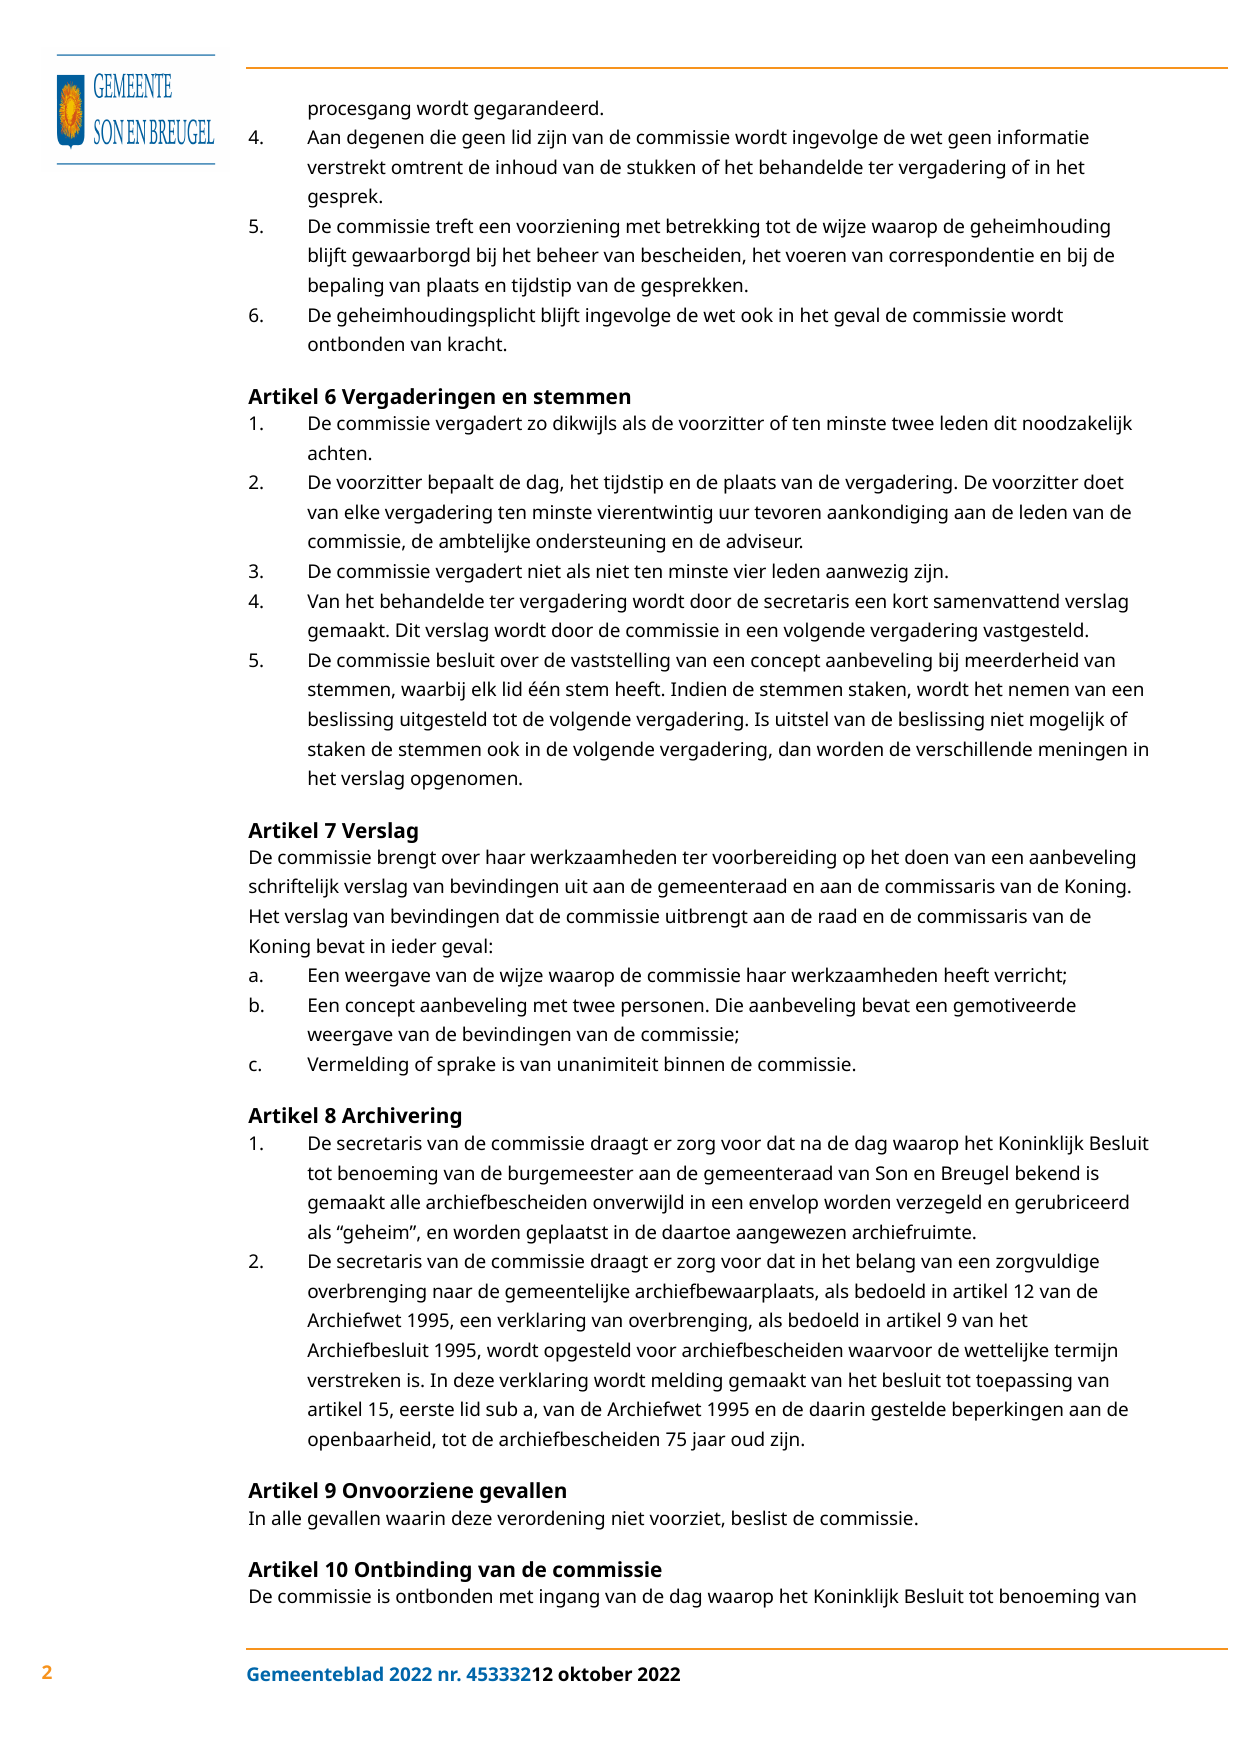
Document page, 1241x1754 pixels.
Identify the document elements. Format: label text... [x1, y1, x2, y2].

list procesgang wordt gegarandeerd. [248, 95, 1152, 121]
list Een concept aanbeveling met twee personen. Die aanbeveling bevat een gemotiveerde weergave van de bevindingen van de commissie; [248, 992, 1152, 1047]
list De voorzitter bepaalt de dag, het tijdstip en de plaats van de vergadering. De voorzitter doet van elke vergadering ten minste vierentwintig uur tevoren aankondiging aan de leden van de commissie, de ambtelijke ondersteuning en de adviseur. [248, 469, 1152, 554]
list Aan degenen die geen lid zijn van de commissie wordt ingevolge de wet geen informatie verstrekt omtrent de inhoud van de stukken of het behandelde ter vergadering of in het gesprek. [248, 124, 1152, 209]
list De commissie vergadert zo dikwijls als de voorzitter of ten minste twee leden dit noodzakelijk achten. [248, 410, 1152, 466]
text Artikel 6 Vergaderingen en stemmen [248, 382, 1152, 410]
picture [41, 47, 231, 172]
list De geheimhoudingsplicht blijft ingevolge de wet ook in het geval de commissie wordt ontbonden van kracht. [248, 302, 1152, 357]
list De secretaris van de commissie draagt er zorg voor dat na de dag waarop het Koninklijk Besluit tot benoeming van de burgemeester aan de gemeenteraad van Son en Breugel bekend is gemaakt alle archiefbescheiden onverwijld in een envelop worden verzegeld en gerubriceerd als “geheim”, en worden geplaatst in de daartoe aangewezen archiefruimte. [248, 1130, 1152, 1244]
list Van het behandelde ter vergadering wordt door de secretaris een kort samenvattend verslag gemaakt. Dit verslag wordt door de commissie in een volgende vergadering vastgesteld. [248, 588, 1152, 643]
list Vermelding of sprake is van unanimiteit binnen de commissie. [248, 1051, 1152, 1077]
text Artikel 8 Archivering [248, 1102, 1152, 1130]
list Een weergave van de wijze waarop de commissie haar werkzaamheden heeft verricht; [248, 962, 1152, 988]
list De commissie vergadert niet als niet ten minste vier leden aanwezig zijn. [248, 558, 1152, 584]
text In alle gevallen waarin deze verordening niet voorziet, beslist de commissie. [248, 1505, 1152, 1531]
text De commissie is ontbonden met ingang van de dag waarop het Koninklijk Besluit tot benoeming van [248, 1584, 1152, 1609]
text Artikel 9 Onvoorziene gevallen [248, 1476, 1152, 1505]
text Artikel 10 Ontbinding van de commissie [248, 1555, 1152, 1584]
text De commissie brengt over haar werkzaamheden ter voorbereiding op het doen van een aanbeveling schriftelijk verslag van bevindingen uit aan de gemeenteraad en aan de commissaris van de Koning. Het verslag van bevindingen dat de commissie uitbrengt aan de raad en de commissaris van de Koning bevat in ieder geval: [248, 844, 1152, 959]
text Artikel 7 Verslag [248, 816, 1152, 844]
list De commissie treft een voorziening met betrekking tot de wijze waarop de geheimhouding blijft gewaarborgd bij het beheer van bescheiden, het voeren van correspondentie en bij de bepaling van plaats en tijdstip van de gesprekken. [248, 213, 1152, 298]
list De secretaris van de commissie draagt er zorg voor dat in het belang van een zorgvuldige overbrenging naar de gemeentelijke archiefbewaarplaats, als bedoeld in artikel 12 van de Archiefwet 1995, een verklaring van overbrenging, als bedoeld in artikel 9 van het Archiefbesluit 1995, wordt opgesteld voor archiefbescheiden waarvoor de wettelijke termijn verstreken is. In deze verklaring wordt melding gemaakt van het besluit tot toepassing van artikel 15, eerste lid sub a, van de Archiefwet 1995 en de daarin gestelde beperkingen aan de openbaarheid, tot de archiefbescheiden 75 jaar oud zijn. [248, 1248, 1152, 1452]
list De commissie besluit over de vaststelling van een concept aanbeveling bij meerderheid van stemmen, waarbij elk lid één stem heeft. Indien de stemmen staken, wordt het nemen van een beslissing uitgesteld tot de volgende vergadering. Is uitstel van de beslissing niet mogelijk of staken de stemmen ook in de volgende vergadering, dan worden de verschillende meningen in het verslag opgenomen. [248, 647, 1152, 791]
